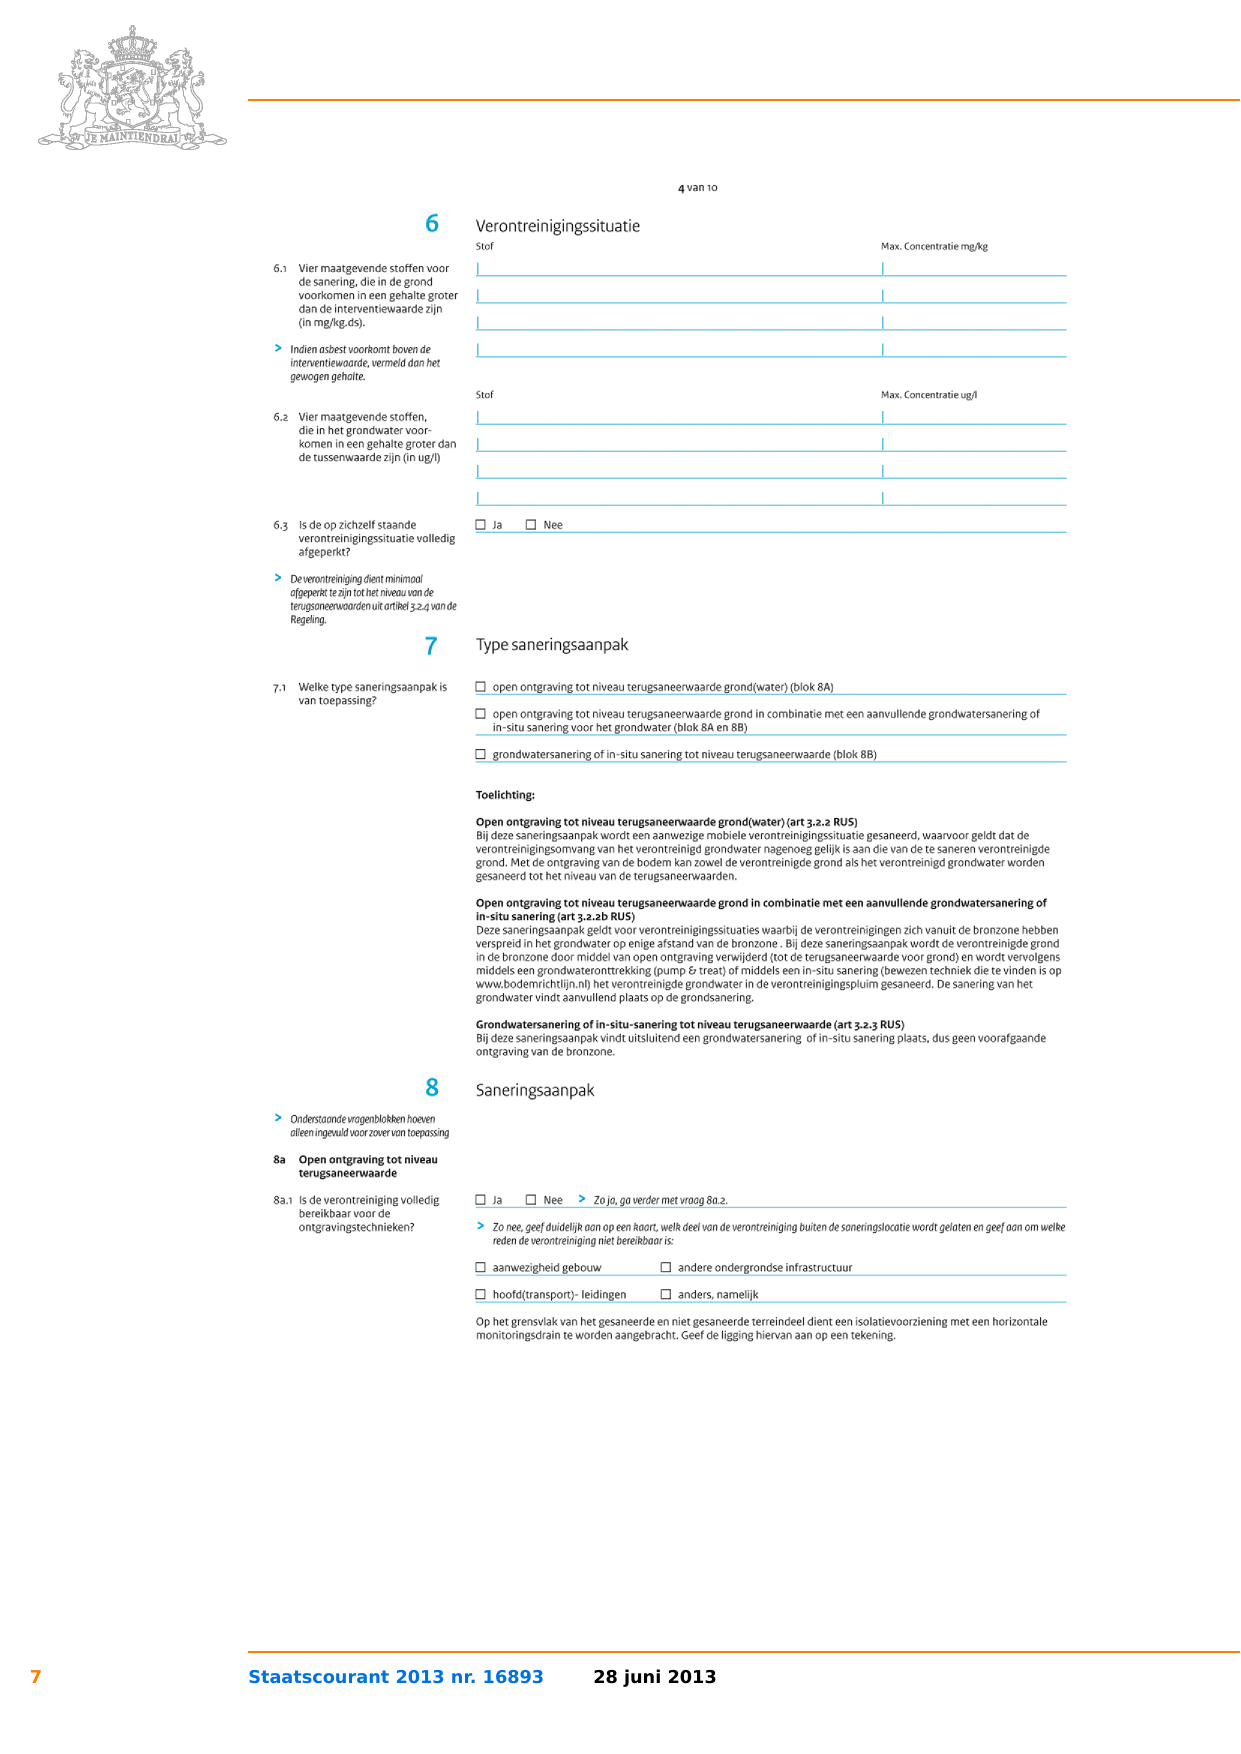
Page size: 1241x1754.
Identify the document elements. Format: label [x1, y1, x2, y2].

picture [248, 151, 1134, 1404]
picture [38, 25, 227, 150]
